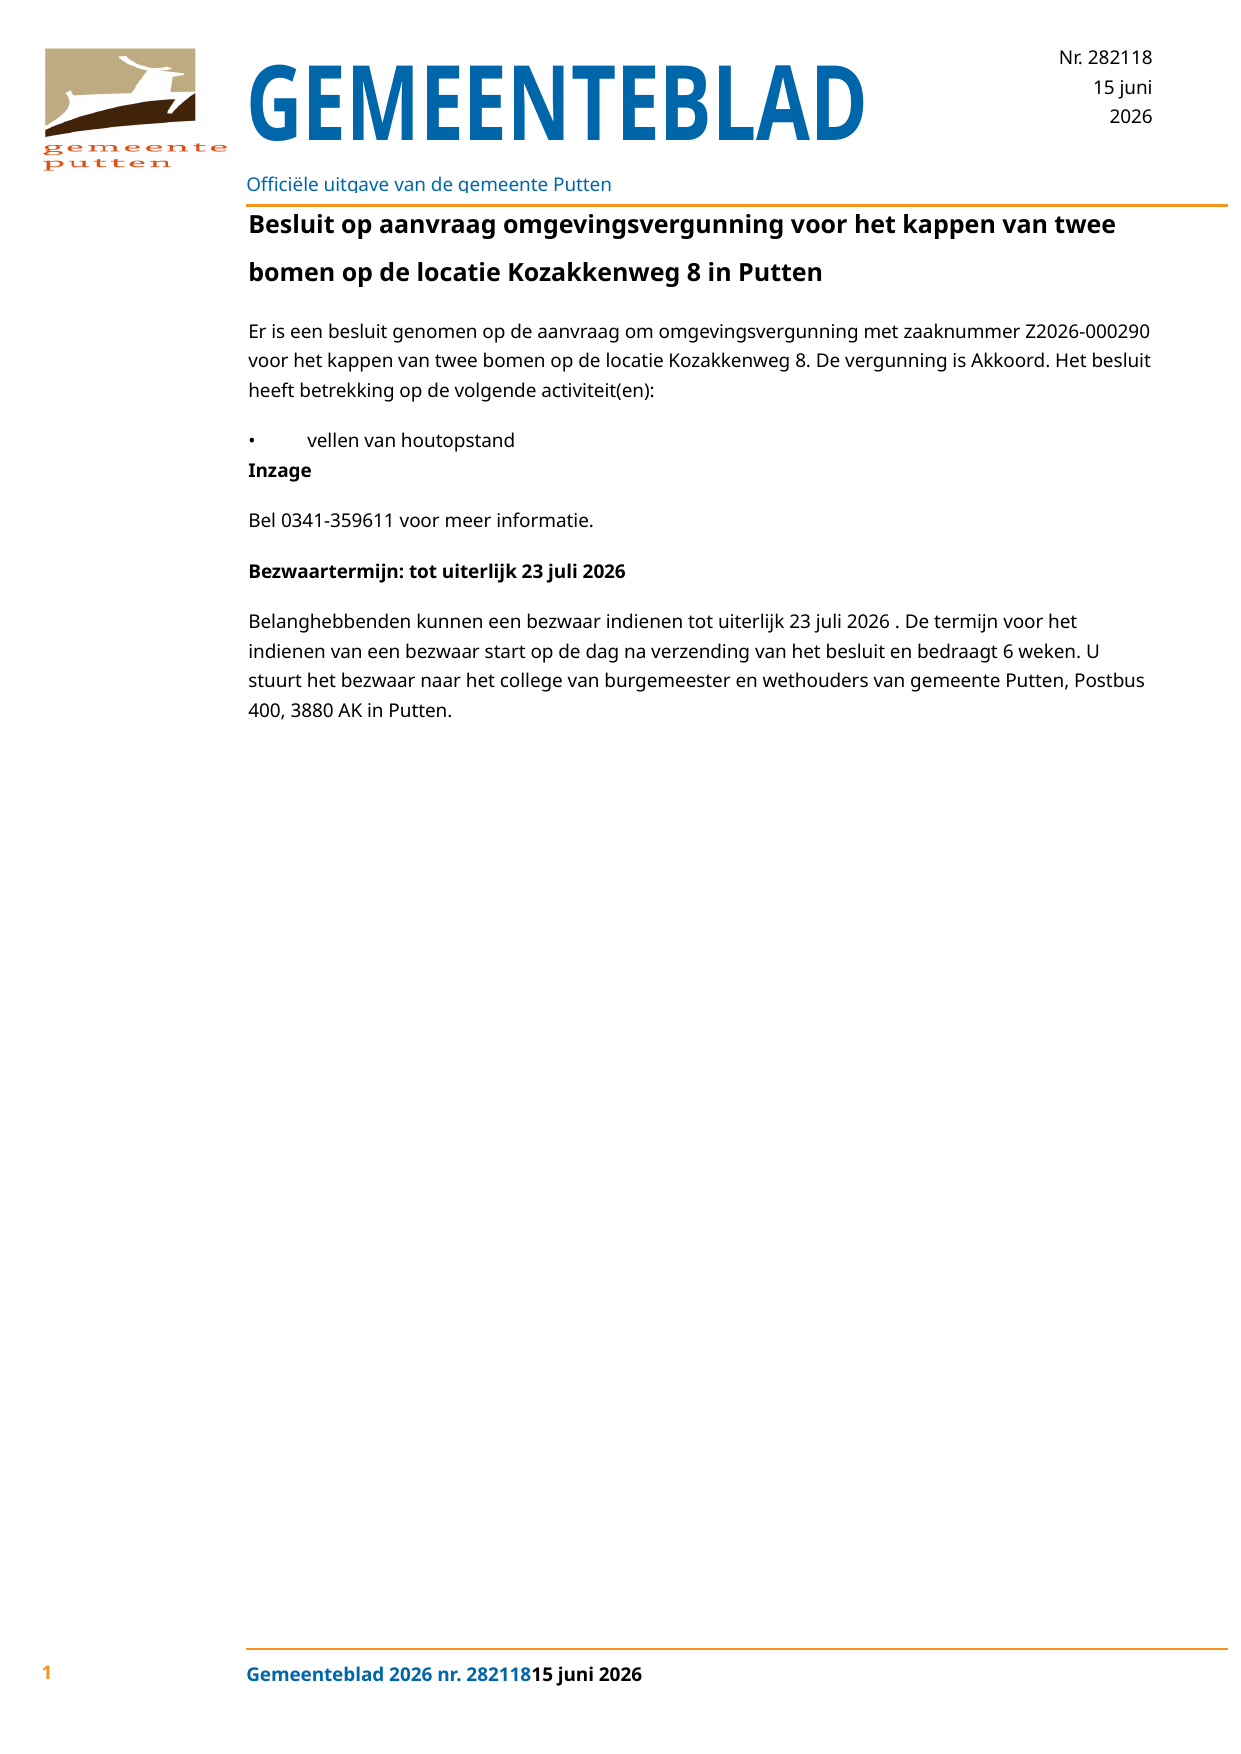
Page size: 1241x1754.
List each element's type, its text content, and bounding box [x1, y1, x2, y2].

text Bezwaartermijn: tot uiterlijk 23 juli 2026 [248, 558, 1152, 584]
text Bel 0341-359611 voor meer informatie. [248, 507, 1152, 533]
picture [41, 47, 231, 172]
text Belanghebbenden kunnen een bezwaar indienen tot uiterlijk 23 juli 2026 . De termijn voor het indienen van een bezwaar start op de dag na verzending van het besluit en bedraagt 6 weken. U stuurt het bezwaar naar het college van burgemeester en wethouders van gemeente Putten, Postbus 400, 3880 AK in Putten. [248, 608, 1152, 723]
text Er is een besluit genomen op de aanvraag om omgevingsvergunning met zaaknummer Z2026-000290 voor het kappen van twee bomen op de locatie Kozakkenweg 8. De vergunning is Akkoord. Het besluit heeft betrekking op de volgende activiteit(en): [248, 318, 1152, 403]
list vellen van houtopstand [248, 427, 1152, 453]
text Besluit op aanvraag omgevingsvergunning voor het kappen van twee bomen op de locatie Kozakkenweg 8 in Putten [248, 207, 1152, 288]
text Inzage [248, 457, 1152, 483]
